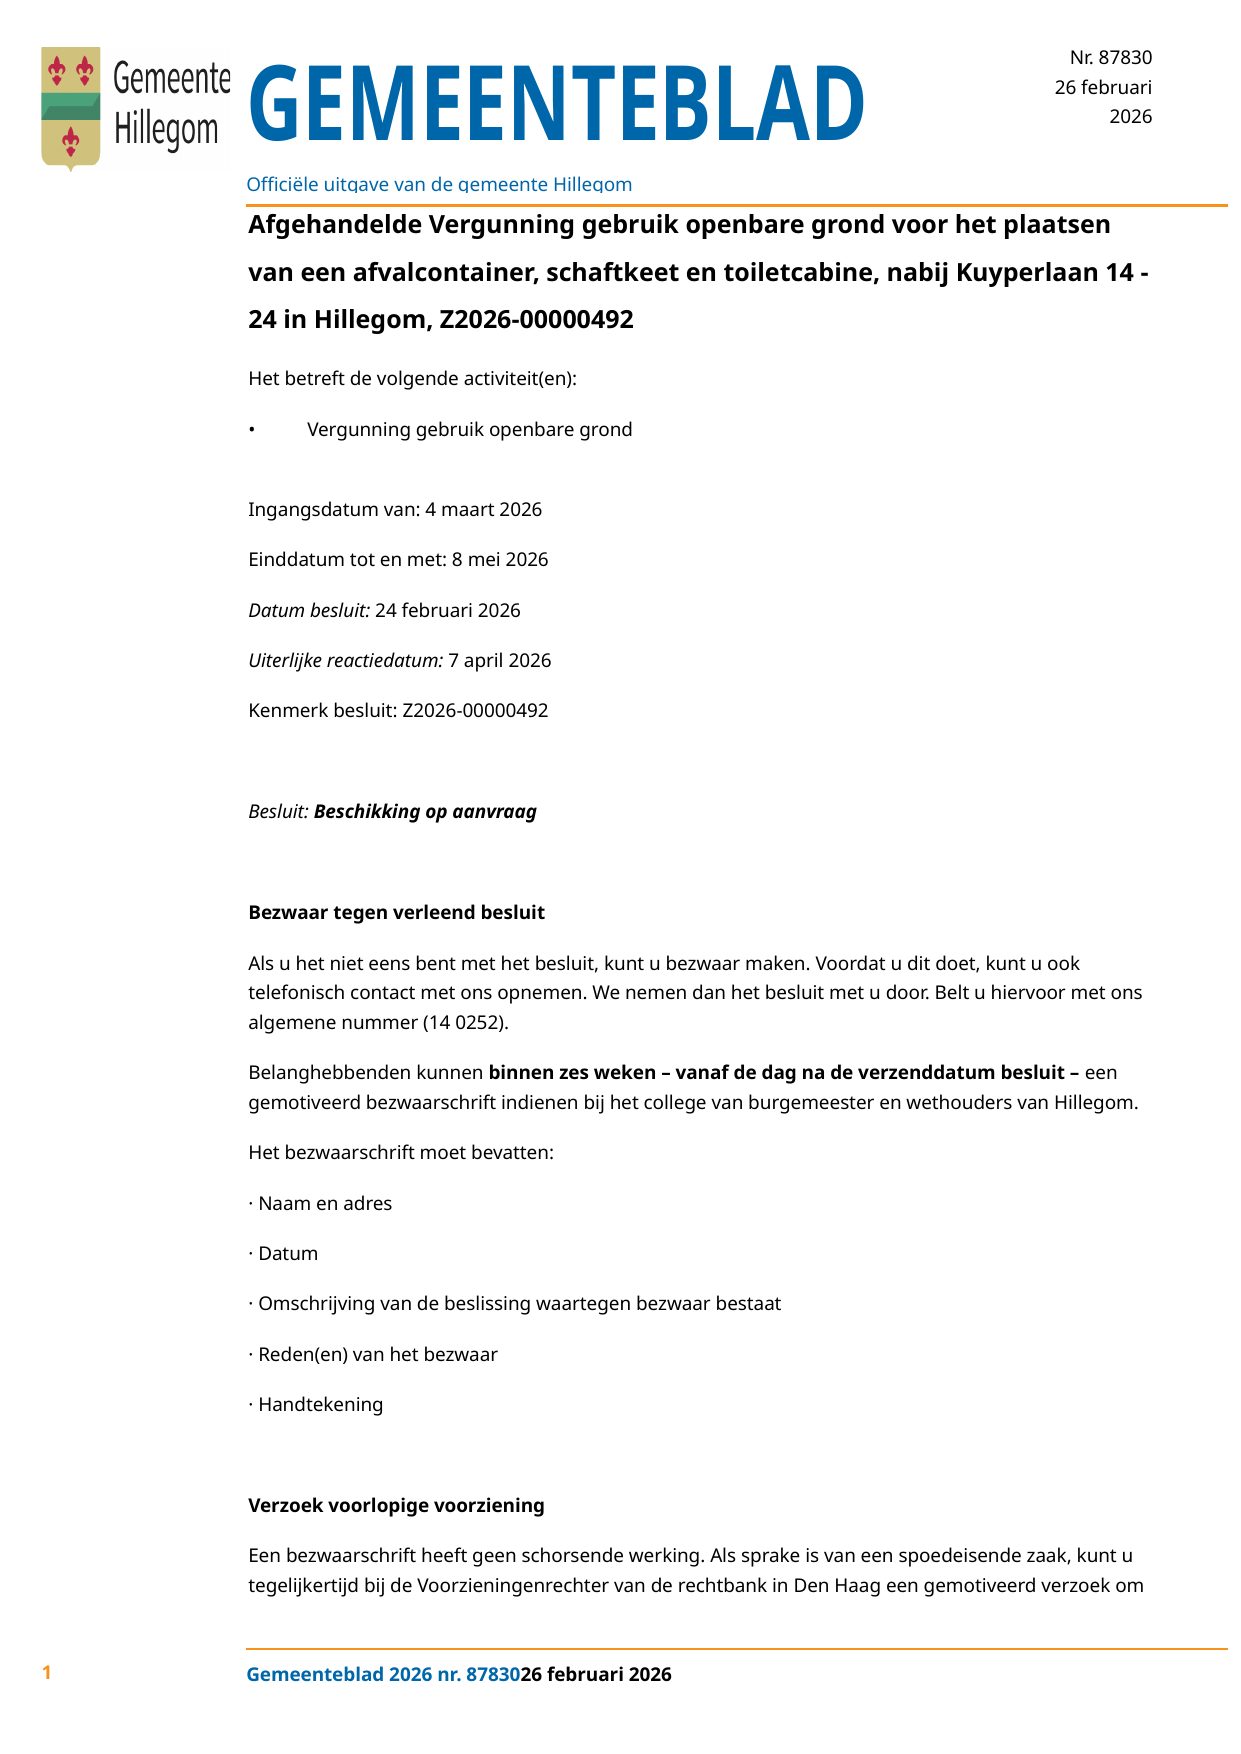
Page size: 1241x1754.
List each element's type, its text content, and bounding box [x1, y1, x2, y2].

text · Handtekening [248, 1391, 1152, 1417]
text Afgehandelde Vergunning gebruik openbare grond voor het plaatsen van een afvalcontainer, schaftkeet en toiletcabine, nabij Kuyperlaan 14 - 24 in Hillegom, Z2026-00000492 [248, 207, 1152, 336]
list Vergunning gebruik openbare grond [248, 416, 1152, 442]
text Besluit: Beschikking op aanvraag [248, 798, 1152, 824]
text Als u het niet eens bent met het besluit, kunt u bezwaar maken. Voordat u dit doet, kunt u ook telefonisch contact met ons opnemen. We nemen dan het besluit met u door. Belt u hiervoor met ons algemene nummer (14 0252). [248, 950, 1152, 1034]
text Kenmerk besluit: Z2026-00000492 [248, 698, 1152, 723]
picture [41, 47, 231, 172]
text Belanghebbenden kunnen binnen zes weken – vanaf de dag na de verzenddatum besluit – een gemotiveerd bezwaarschrift indienen bij het college van burgemeester en wethouders van Hillegom. [248, 1059, 1152, 1114]
text Een bezwaarschrift heeft geen schorsende werking. Als sprake is van een spoedeisende zaak, kunt u tegelijkertijd bij de Voorzieningenrechter van de rechtbank in Den Haag een gemotiveerd verzoek om [248, 1543, 1152, 1598]
text Het bezwaarschrift moet bevatten: [248, 1139, 1152, 1165]
text Bezwaar tegen verleend besluit [248, 899, 1152, 925]
text Uiterlijke reactiedatum: 7 april 2026 [248, 647, 1152, 673]
text Datum besluit: 24 februari 2026 [248, 597, 1152, 622]
text Einddatum tot en met: 8 mei 2026 [248, 546, 1152, 572]
text Ingangsdatum van: 4 maart 2026 [248, 496, 1152, 522]
text Verzoek voorlopige voorziening [248, 1492, 1152, 1518]
text · Reden(en) van het bezwaar [248, 1341, 1152, 1367]
text · Naam en adres [248, 1190, 1152, 1215]
text · Omschrijving van de beslissing waartegen bezwaar bestaat [248, 1291, 1152, 1316]
text Het betreft de volgende activiteit(en): [248, 366, 1152, 391]
text · Datum [248, 1240, 1152, 1266]
